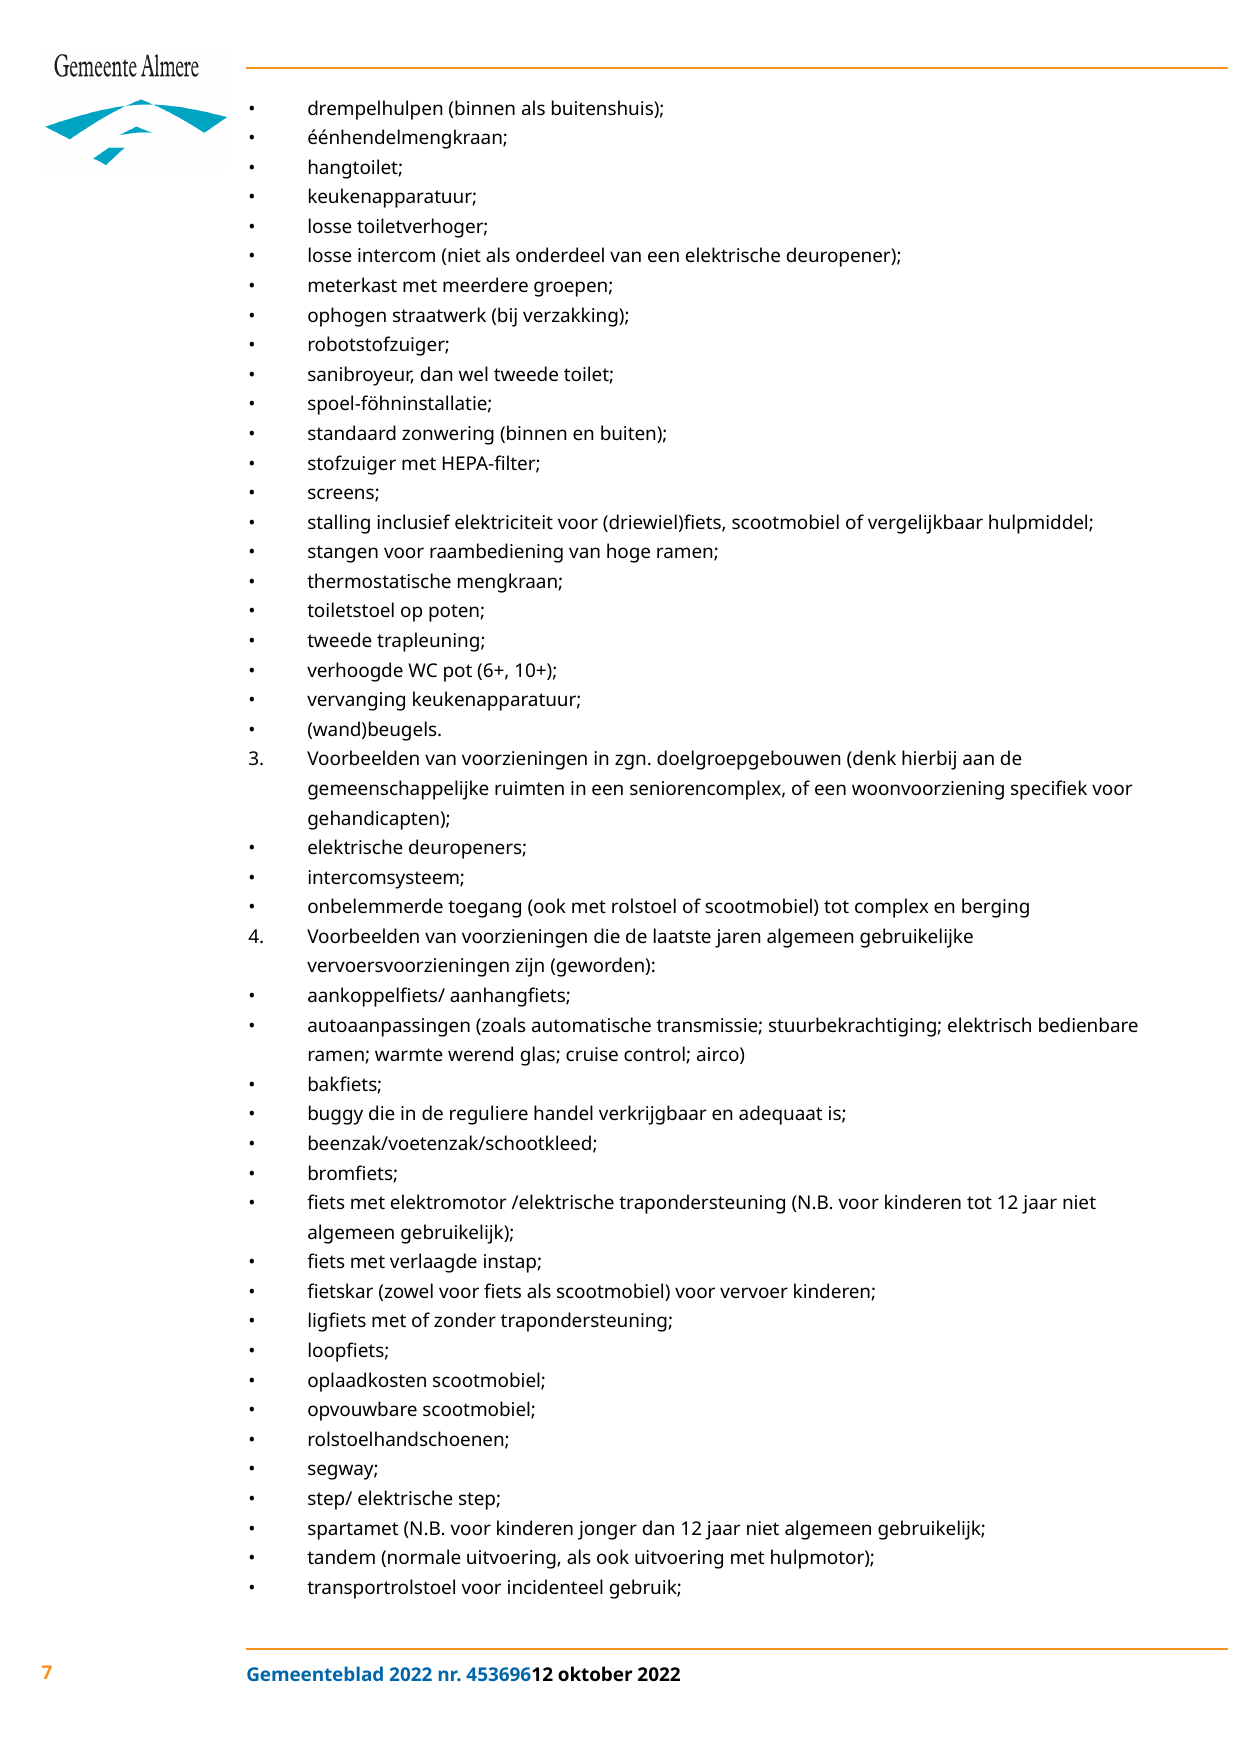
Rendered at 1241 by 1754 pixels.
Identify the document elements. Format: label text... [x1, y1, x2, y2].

list vervanging keukenapparatuur; [248, 686, 1152, 712]
list autoaanpassingen (zoals automatische transmissie; stuurbekrachtiging; elektrisch bedienbare ramen; warmte werend glas; cruise control; airco) [248, 1012, 1152, 1067]
list screens; [248, 479, 1152, 505]
list sanibroyeur, dan wel tweede toilet; [248, 361, 1152, 387]
list segway; [248, 1456, 1152, 1481]
list bakfiets; [248, 1071, 1152, 1097]
list stalling inclusief elektriciteit voor (driewiel)fiets, scootmobiel of vergelijkbaar hulpmiddel; [248, 509, 1152, 535]
list losse toiletverhoger; [248, 213, 1152, 239]
list tandem (normale uitvoering, als ook uitvoering met hulpmotor); [248, 1544, 1152, 1570]
list losse intercom (niet als onderdeel van een elektrische deuropener); [248, 243, 1152, 268]
list Voorbeelden van voorzieningen die de laatste jaren algemeen gebruikelijke vervoersvoorzieningen zijn (geworden): [248, 923, 1152, 978]
list Voorbeelden van voorzieningen in zgn. doelgroepgebouwen (denk hierbij aan de gemeenschappelijke ruimten in een seniorencomplex, of een woonvoorziening specifiek voor gehandicapten); [248, 746, 1152, 831]
list elektrische deuropeners; [248, 834, 1152, 860]
list fiets met verlaagde instap; [248, 1248, 1152, 1274]
list aankoppelfiets/ aanhangfiets; [248, 982, 1152, 1008]
list step/ elektrische step; [248, 1485, 1152, 1511]
list toiletstoel op poten; [248, 598, 1152, 623]
list fietskar (zowel voor fiets als scootmobiel) voor vervoer kinderen; [248, 1278, 1152, 1304]
list keukenapparatuur; [248, 183, 1152, 209]
list stofzuiger met HEPA-filter; [248, 450, 1152, 476]
list ophogen straatwerk (bij verzakking); [248, 302, 1152, 328]
list thermostatische mengkraan; [248, 568, 1152, 594]
list verhoogde WC pot (6+, 10+); [248, 657, 1152, 683]
list ligfiets met of zonder trapondersteuning; [248, 1308, 1152, 1333]
list opvouwbare scootmobiel; [248, 1396, 1152, 1422]
list meterkast met meerdere groepen; [248, 272, 1152, 298]
list drempelhulpen (binnen als buitenshuis); [248, 95, 1152, 121]
list intercomsysteem; [248, 864, 1152, 890]
list beenzak/voetenzak/schootkleed; [248, 1130, 1152, 1156]
list rolstoelhandschoenen; [248, 1426, 1152, 1452]
list tweede trapleuning; [248, 627, 1152, 653]
list stangen voor raambediening van hoge ramen; [248, 538, 1152, 564]
list robotstofzuiger; [248, 331, 1152, 357]
list spoel-föhninstallatie; [248, 391, 1152, 416]
list fiets met elektromotor /elektrische trapondersteuning (N.B. voor kinderen tot 12 jaar niet algemeen gebruikelijk); [248, 1189, 1152, 1245]
list standaard zonwering (binnen en buiten); [248, 420, 1152, 446]
list buggy die in de reguliere handel verkrijgbaar en adequaat is; [248, 1101, 1152, 1126]
list bromfiets; [248, 1160, 1152, 1186]
list (wand)beugels. [248, 716, 1152, 742]
list loopfiets; [248, 1337, 1152, 1363]
list spartamet (N.B. voor kinderen jonger dan 12 jaar niet algemeen gebruikelijk; [248, 1515, 1152, 1541]
picture [41, 47, 231, 172]
list transportrolstoel voor incidenteel gebruik; [248, 1574, 1152, 1600]
list oplaadkosten scootmobiel; [248, 1367, 1152, 1393]
list hangtoilet; [248, 154, 1152, 180]
list éénhendelmengkraan; [248, 124, 1152, 150]
list onbelemmerde toegang (ook met rolstoel of scootmobiel) tot complex en berging [248, 893, 1152, 919]
